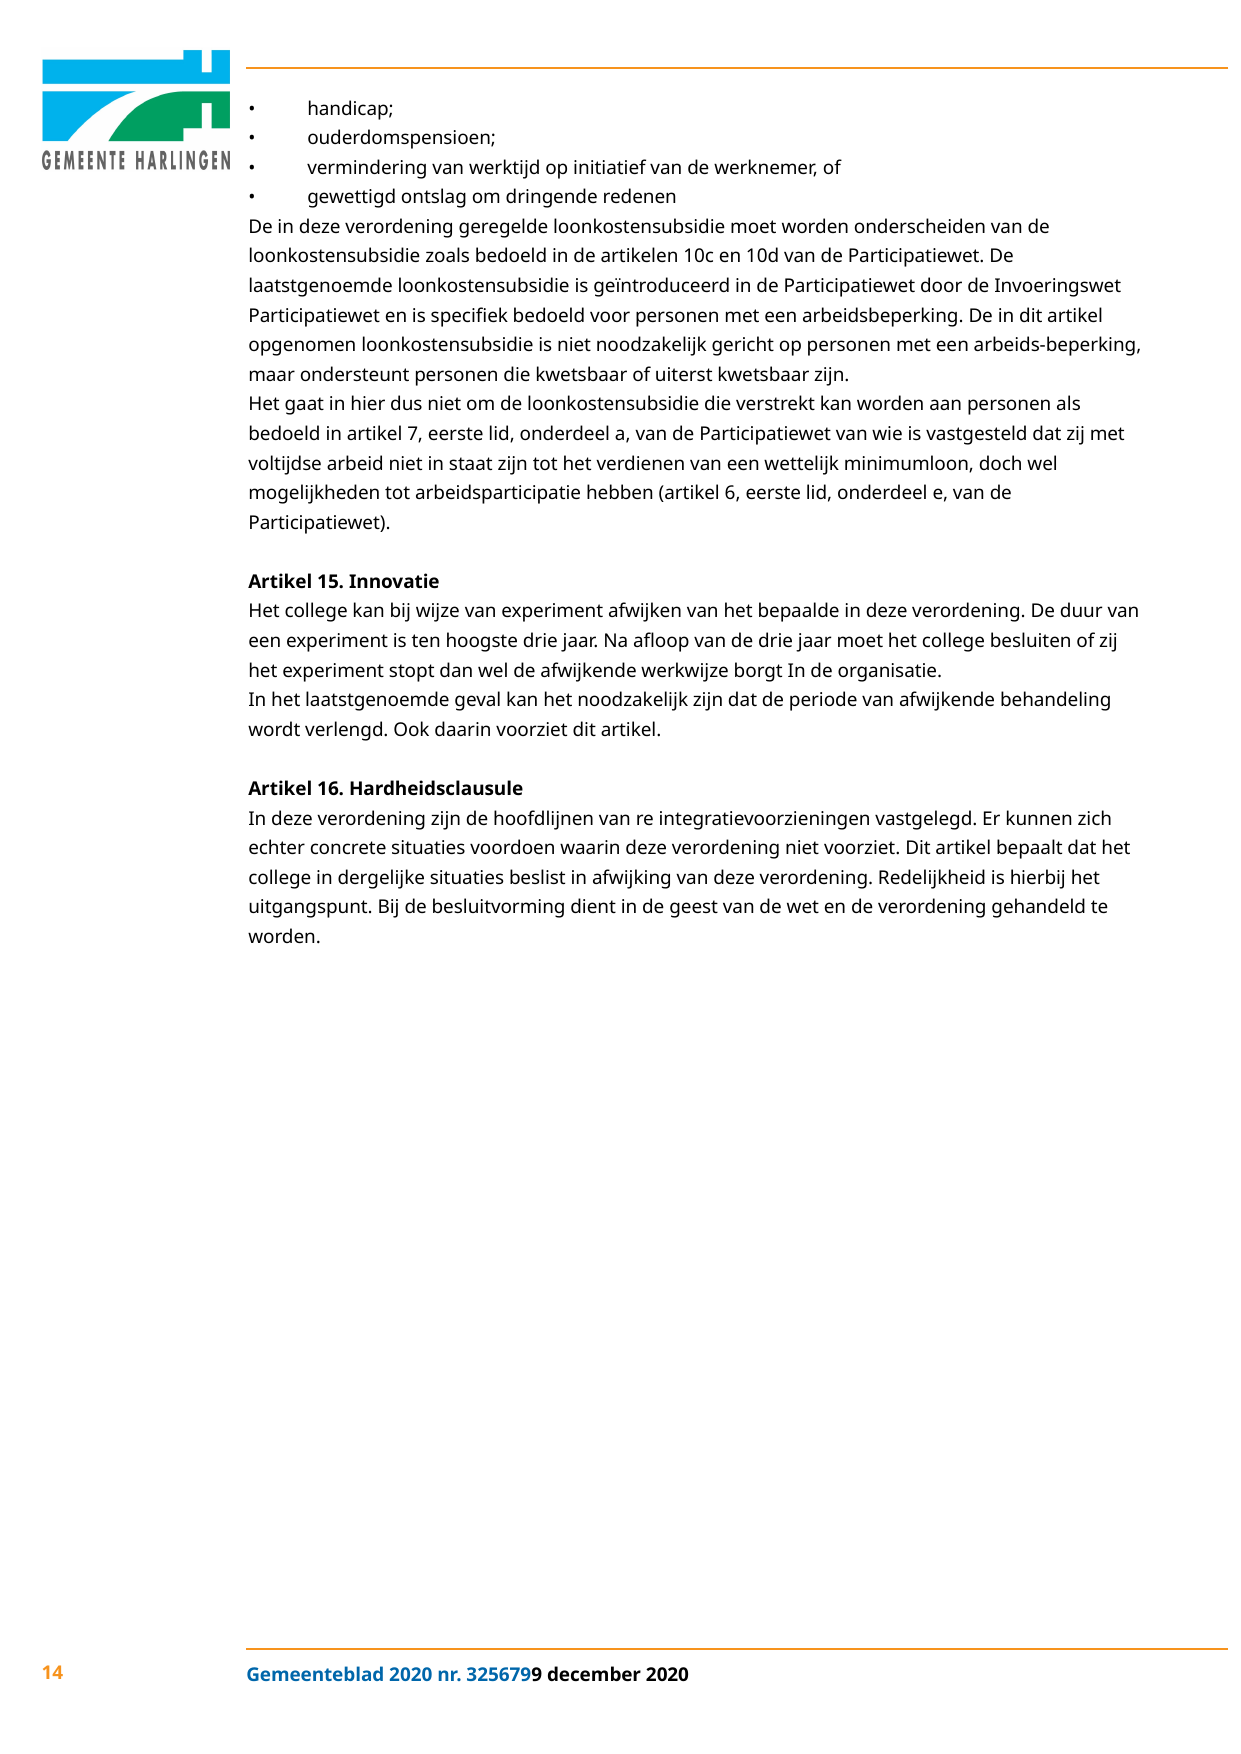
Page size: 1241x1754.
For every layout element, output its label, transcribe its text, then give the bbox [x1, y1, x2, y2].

text Het gaat in hier dus niet om de loonkostensubsidie die verstrekt kan worden aan personen als bedoeld in artikel 7, eerste lid, onderdeel a, van de Participatiewet van wie is vastgesteld dat zij met voltijdse arbeid niet in staat zijn tot het verdienen van een wettelijk minimumloon, doch wel mogelijkheden tot arbeidsparticipatie hebben (artikel 6, eerste lid, onderdeel e, van de Participatiewet). [248, 391, 1152, 535]
text De in deze verordening geregelde loonkostensubsidie moet worden onderscheiden van de loonkostensubsidie zoals bedoeld in de artikelen 10c en 10d van de Participatiewet. De laatstgenoemde loonkostensubsidie is geïntroduceerd in de Participatiewet door de Invoeringswet Participatiewet en is specifiek bedoeld voor personen met een arbeidsbeperking. De in dit artikel opgenomen loonkostensubsidie is niet noodzakelijk gericht op personen met een arbeids-beperking, maar ondersteunt personen die kwetsbaar of uiterst kwetsbaar zijn. [248, 213, 1152, 387]
text Artikel 16. Hardheidsclausule [248, 775, 1152, 801]
list vermindering van werktijd op initiatief van de werknemer, of [248, 154, 1152, 180]
picture [41, 47, 231, 172]
list gewettigd ontslag om dringende redenen [248, 183, 1152, 209]
text In deze verordening zijn de hoofdlijnen van re integratievoorzieningen vastgelegd. Er kunnen zich echter concrete situaties voordoen waarin deze verordening niet voorziet. Dit artikel bepaalt dat het college in dergelijke situaties beslist in afwijking van deze verordening. Redelijkheid is hierbij het uitgangspunt. Bij de besluitvorming dient in de geest van de wet en de verordening gehandeld te worden. [248, 805, 1152, 949]
text In het laatstgenoemde geval kan het noodzakelijk zijn dat de periode van afwijkende behandeling wordt verlengd. Ook daarin voorziet dit artikel. [248, 686, 1152, 742]
list ouderdomspensioen; [248, 124, 1152, 150]
text Artikel 15. Innovatie [248, 568, 1152, 594]
text Het college kan bij wijze van experiment afwijken van het bepaalde in deze verordening. De duur van een experiment is ten hoogste drie jaar. Na afloop van de drie jaar moet het college besluiten of zij het experiment stopt dan wel de afwijkende werkwijze borgt In de organisatie. [248, 598, 1152, 683]
list handicap; [248, 95, 1152, 121]
